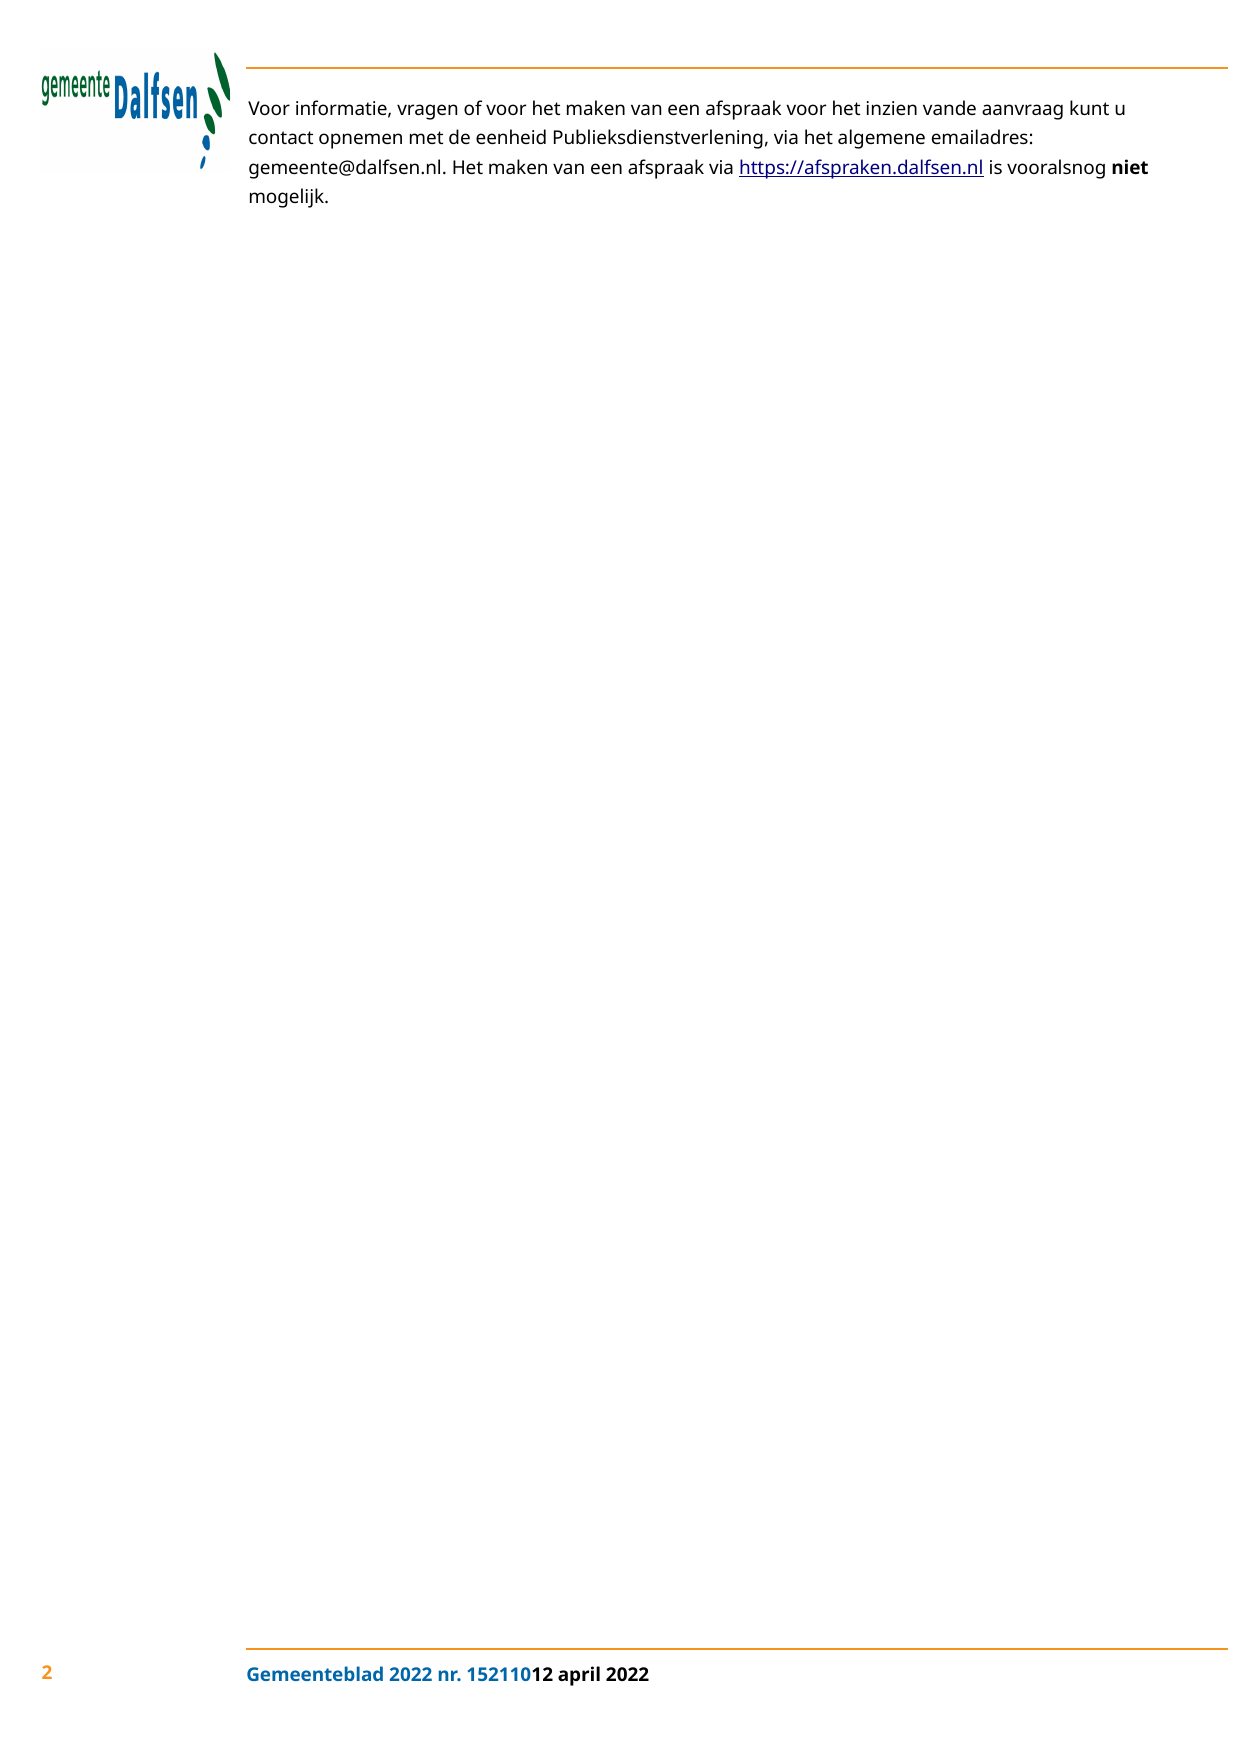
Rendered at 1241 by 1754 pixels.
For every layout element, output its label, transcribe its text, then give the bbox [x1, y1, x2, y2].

text Voor informatie, vragen of voor het maken van een afspraak voor het inzien vande aanvraag kunt u contact opnemen met de eenheid Publieksdienstverlening, via het algemene emailadres: gemeente@dalfsen.nl. Het maken van een afspraak via https://afspraken.dalfsen.nl is vooralsnog niet mogelijk. [248, 95, 1152, 209]
picture [41, 47, 231, 172]
